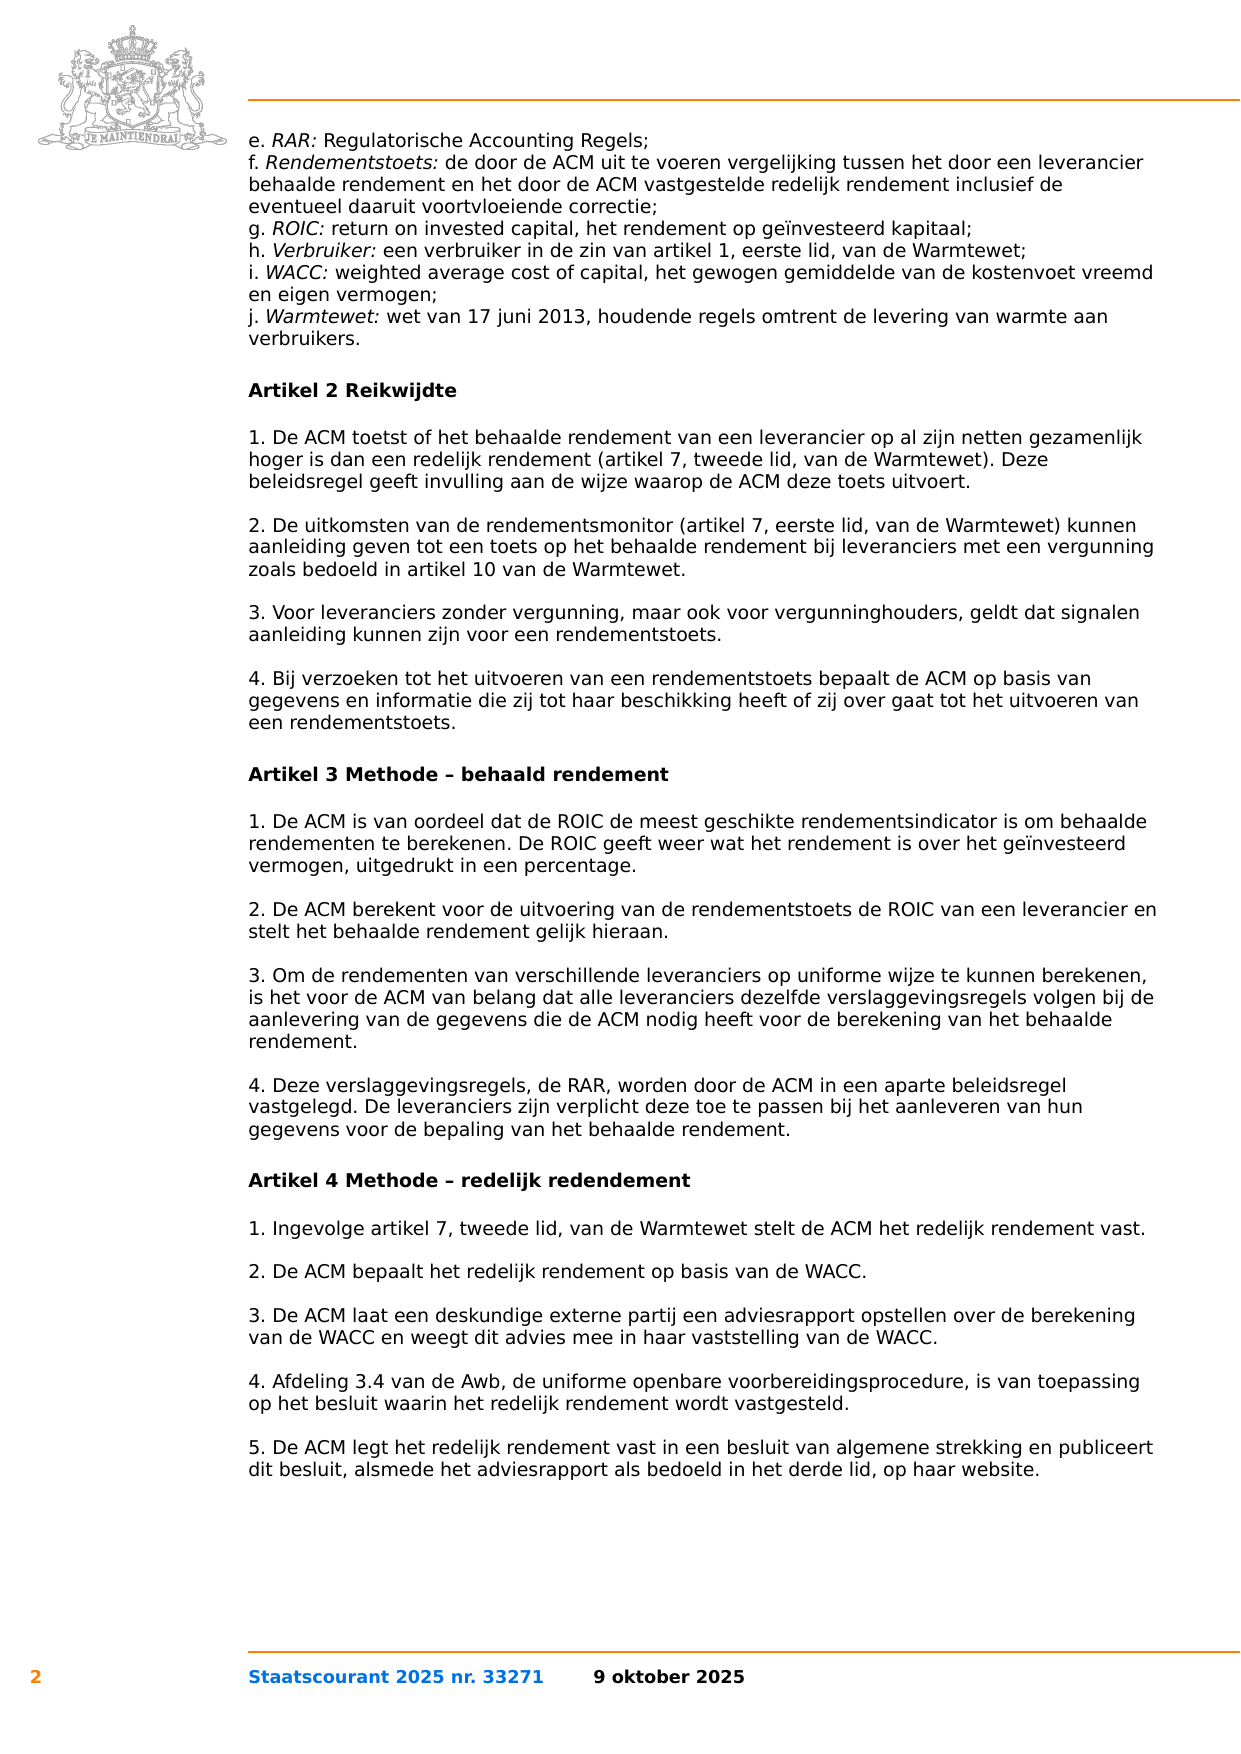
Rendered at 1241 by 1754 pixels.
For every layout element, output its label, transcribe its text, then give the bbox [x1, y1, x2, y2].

text 4. Afdeling 3.4 van de Awb, de uniforme openbare voorbereidingsprocedure, is van toepassing op het besluit waarin het redelijk rendement wordt vastgesteld. [248, 1371, 1163, 1415]
text 3. Voor leveranciers zonder vergunning, maar ook voor vergunninghouders, geldt dat signalen aanleiding kunnen zijn voor een rendementstoets. [248, 602, 1163, 646]
text 5. De ACM legt het redelijk rendement vast in een besluit van algemene strekking en publiceert dit besluit, alsmede het adviesrapport als bedoeld in het derde lid, op haar website. [248, 1437, 1163, 1481]
text 4. Bij verzoeken tot het uitvoeren van een rendementstoets bepaalt de ACM op basis van gegevens en informatie die zij tot haar beschikking heeft of zij over gaat tot het uitvoeren van een rendementstoets. [248, 668, 1163, 734]
text 2. De uitkomsten van de rendementsmonitor (artikel 7, eerste lid, van de Warmtewet) kunnen aanleiding geven tot een toets op het behaalde rendement bij leveranciers met een vergunning zoals bedoeld in artikel 10 van de Warmtewet. [248, 514, 1163, 580]
text 2. De ACM bepaalt het redelijk rendement op basis van de WACC. [248, 1261, 1163, 1283]
subtitle Artikel 2 Reikwijdte [248, 380, 1163, 402]
text 1. Ingevolge artikel 7, tweede lid, van de Warmtewet stelt de ACM het redelijk rendement vast. [248, 1217, 1163, 1239]
subtitle Artikel 3 Methode – behaald rendement [248, 764, 1163, 786]
text f. Rendementstoets: de door de ACM uit te voeren vergelijking tussen het door een leverancier behaalde rendement en het door de ACM vastgestelde redelijk rendement inclusief de eventueel daaruit voortvloeiende correctie; [248, 152, 1163, 218]
text 4. Deze verslaggevingsregels, de RAR, worden door de ACM in een aparte beleidsregel vastgelegd. De leveranciers zijn verplicht deze toe te passen bij het aanleveren van hun gegevens voor de bepaling van het behaalde rendement. [248, 1074, 1163, 1140]
text g. ROIC: return on invested capital, het rendement op geïnvesteerd kapitaal; [248, 218, 1163, 240]
text 3. De ACM laat een deskundige externe partij een adviesrapport opstellen over de berekening van de WACC en weegt dit advies mee in haar vaststelling van de WACC. [248, 1305, 1163, 1349]
text 1. De ACM toetst of het behaalde rendement van een leverancier op al zijn netten gezamenlijk hoger is dan een redelijk rendement (artikel 7, tweede lid, van de Warmtewet). Deze beleidsregel geeft invulling aan de wijze waarop de ACM deze toets uitvoert. [248, 427, 1163, 493]
text 1. De ACM is van oordeel dat de ROIC de meest geschikte rendementsindicator is om behaalde rendementen te berekenen. De ROIC geeft weer wat het rendement is over het geïnvesteerd vermogen, uitgedrukt in een percentage. [248, 811, 1163, 877]
text 3. Om de rendementen van verschillende leveranciers op uniforme wijze te kunnen berekenen, is het voor de ACM van belang dat alle leveranciers dezelfde verslaggevingsregels volgen bij de aanlevering van de gegevens die de ACM nodig heeft voor de berekening van het behaalde rendement. [248, 965, 1163, 1053]
text i. WACC: weighted average cost of capital, het gewogen gemiddelde van de kostenvoet vreemd en eigen vermogen; [248, 262, 1163, 306]
text 2. De ACM berekent voor de uitvoering van de rendementstoets de ROIC van een leverancier en stelt het behaalde rendement gelijk hieraan. [248, 899, 1163, 943]
picture [38, 25, 227, 150]
text e. RAR: Regulatorische Accounting Regels; [248, 130, 1163, 152]
subtitle Artikel 4 Methode – redelijk redendement [248, 1170, 1163, 1192]
text j. Warmtewet: wet van 17 juni 2013, houdende regels omtrent de levering van warmte aan verbruikers. [248, 306, 1163, 350]
text h. Verbruiker: een verbruiker in de zin van artikel 1, eerste lid, van de Warmtewet; [248, 240, 1163, 262]
